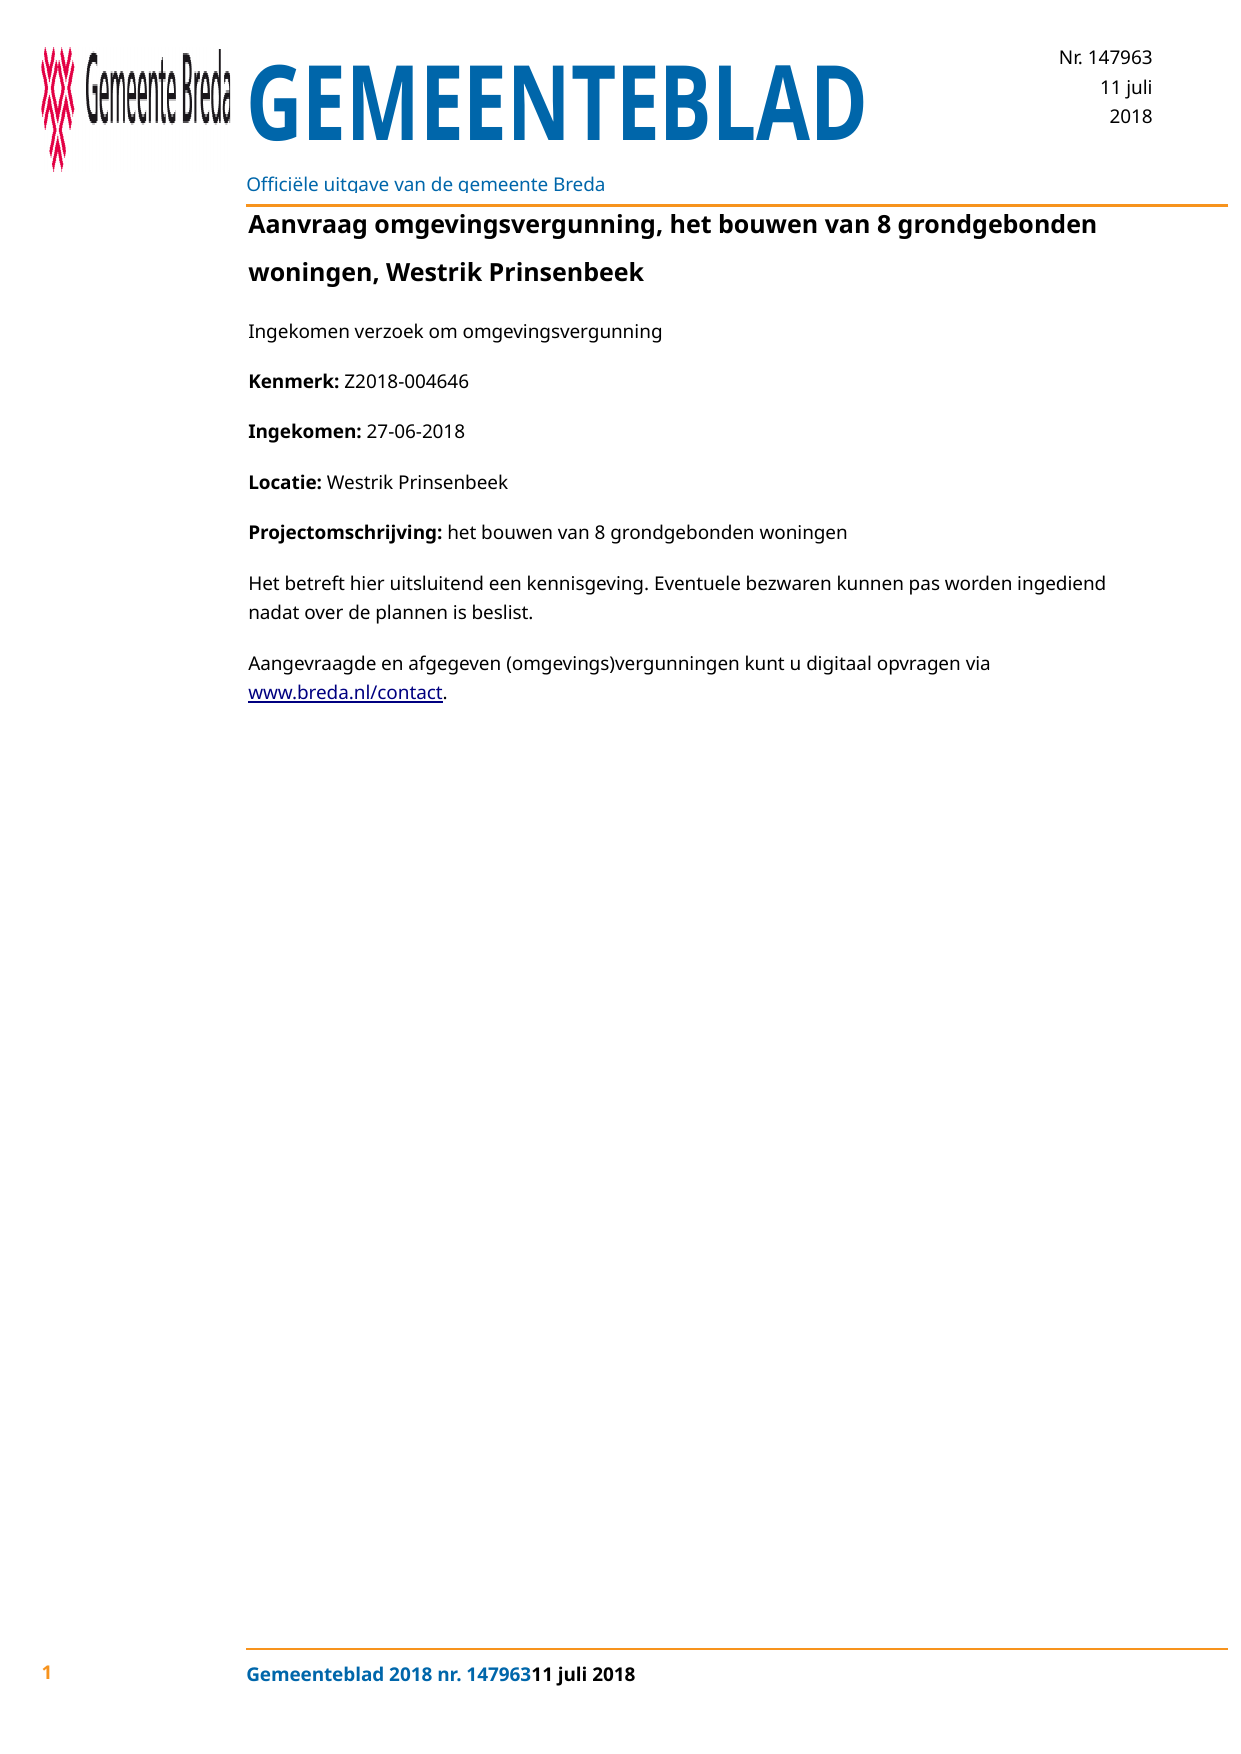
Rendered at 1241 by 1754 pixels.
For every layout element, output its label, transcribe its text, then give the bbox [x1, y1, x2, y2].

text Aangevraagde en afgegeven (omgevings)vergunningen kunt u digitaal opvragen via www.breda.nl/contact. [248, 650, 1152, 705]
text Aanvraag omgevingsvergunning, het bouwen van 8 grondgebonden woningen, Westrik Prinsenbeek [248, 207, 1152, 288]
text Ingekomen verzoek om omgevingsvergunning [248, 318, 1152, 344]
picture [41, 47, 231, 172]
text Locatie: Westrik Prinsenbeek [248, 469, 1152, 495]
text Ingekomen: 27-06-2018 [248, 419, 1152, 444]
text Kenmerk: Z2018-004646 [248, 368, 1152, 394]
text Het betreft hier uitsluitend een kennisgeving. Eventuele bezwaren kunnen pas worden ingediend nadat over de plannen is beslist. [248, 570, 1152, 625]
text Projectomschrijving: het bouwen van 8 grondgebonden woningen [248, 519, 1152, 545]
